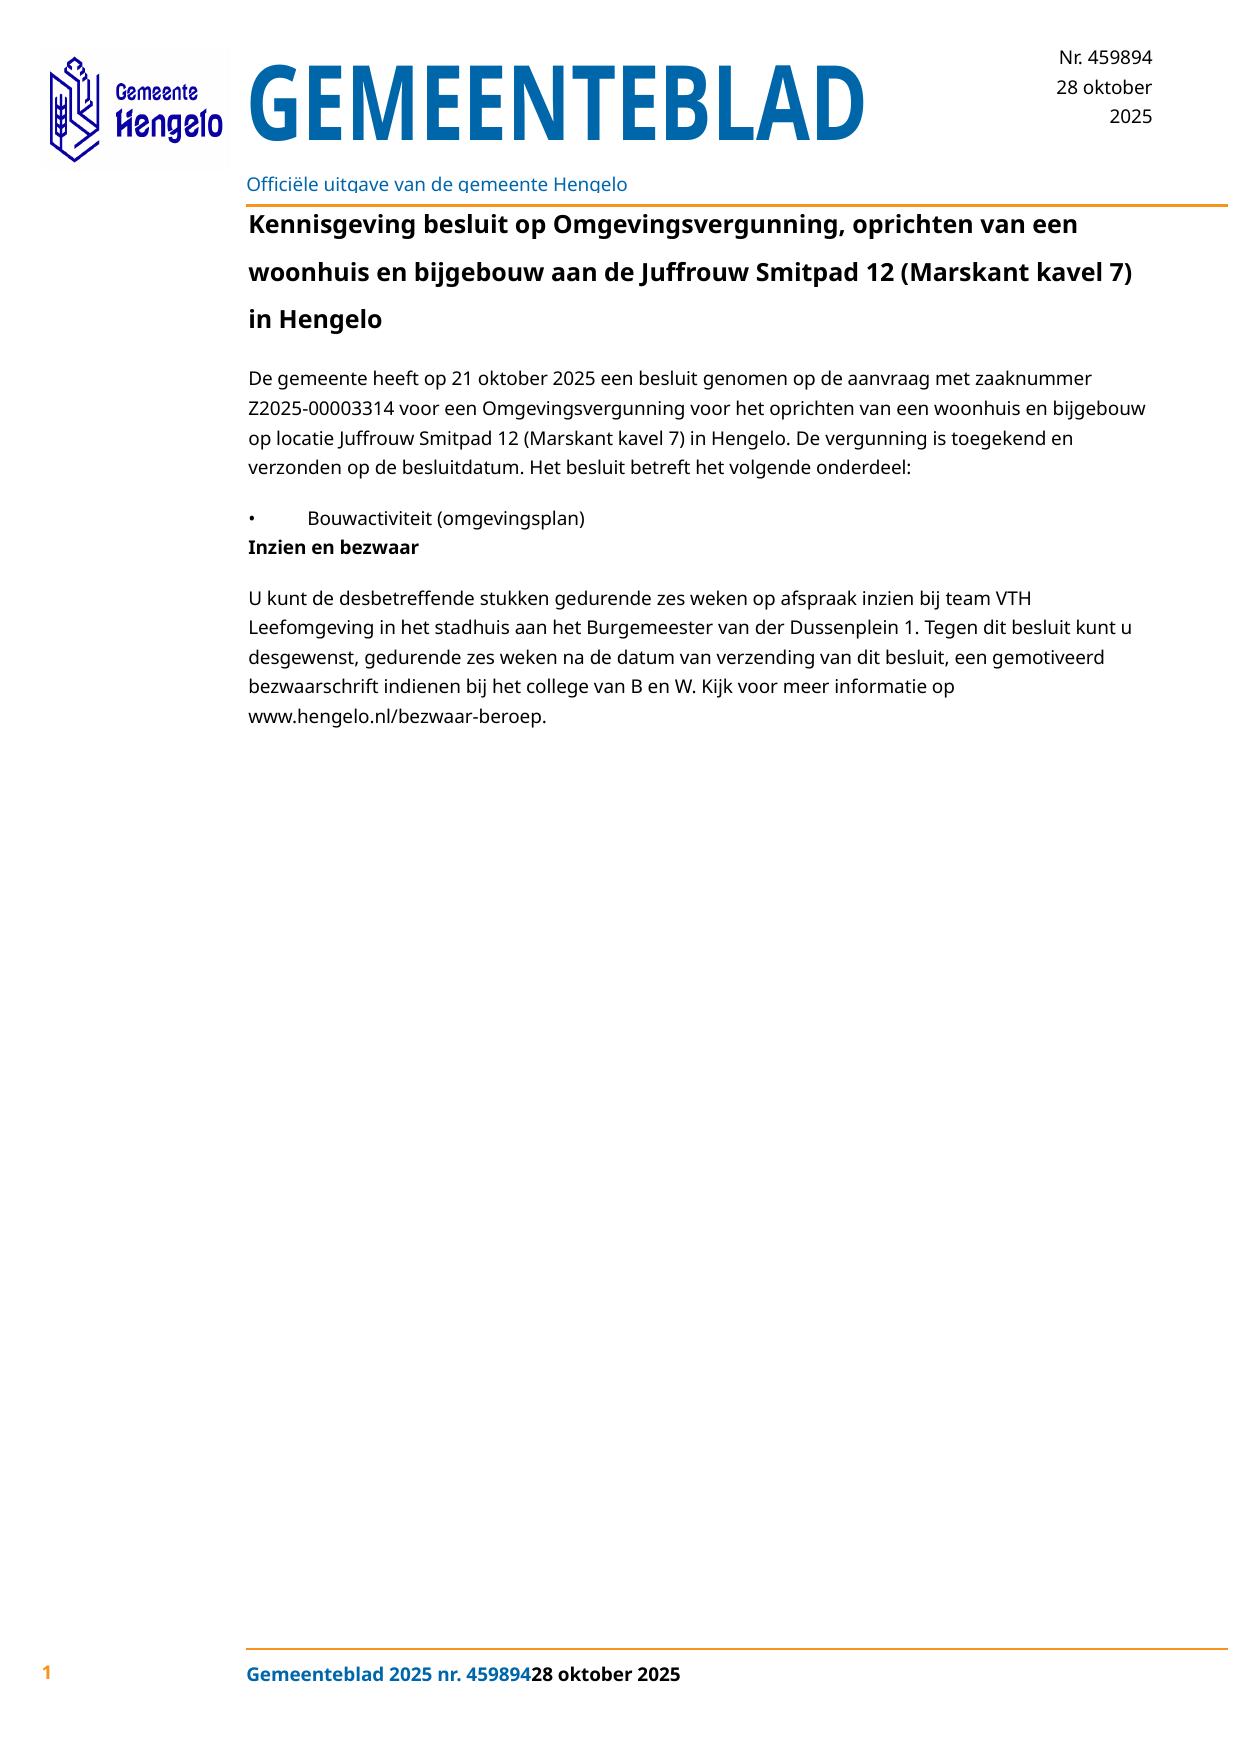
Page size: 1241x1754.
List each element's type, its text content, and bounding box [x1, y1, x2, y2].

text Kennisgeving besluit op Omgevingsvergunning, oprichten van een woonhuis en bijgebouw aan de Juffrouw Smitpad 12 (Marskant kavel 7) in Hengelo [248, 207, 1152, 336]
picture [41, 47, 231, 172]
text U kunt de desbetreffende stukken gedurende zes weken op afspraak inzien bij team VTH Leefomgeving in het stadhuis aan het Burgemeester van der Dussenplein 1. Tegen dit besluit kunt u desgewenst, gedurende zes weken na de datum van verzending van dit besluit, een gemotiveerd bezwaarschrift indienen bij het college van B en W. Kijk voor meer informatie op www.hengelo.nl/bezwaar-beroep. [248, 585, 1152, 729]
list Bouwactiviteit (omgevingsplan) [248, 505, 1152, 530]
text De gemeente heeft op 21 oktober 2025 een besluit genomen op de aanvraag met zaaknummer Z2025-00003314 voor een Omgevingsvergunning voor het oprichten van een woonhuis en bijgebouw op locatie Juffrouw Smitpad 12 (Marskant kavel 7) in Hengelo. De vergunning is toegekend en verzonden op de besluitdatum. Het besluit betreft het volgende onderdeel: [248, 366, 1152, 480]
text Inzien en bezwaar [248, 534, 1152, 560]
